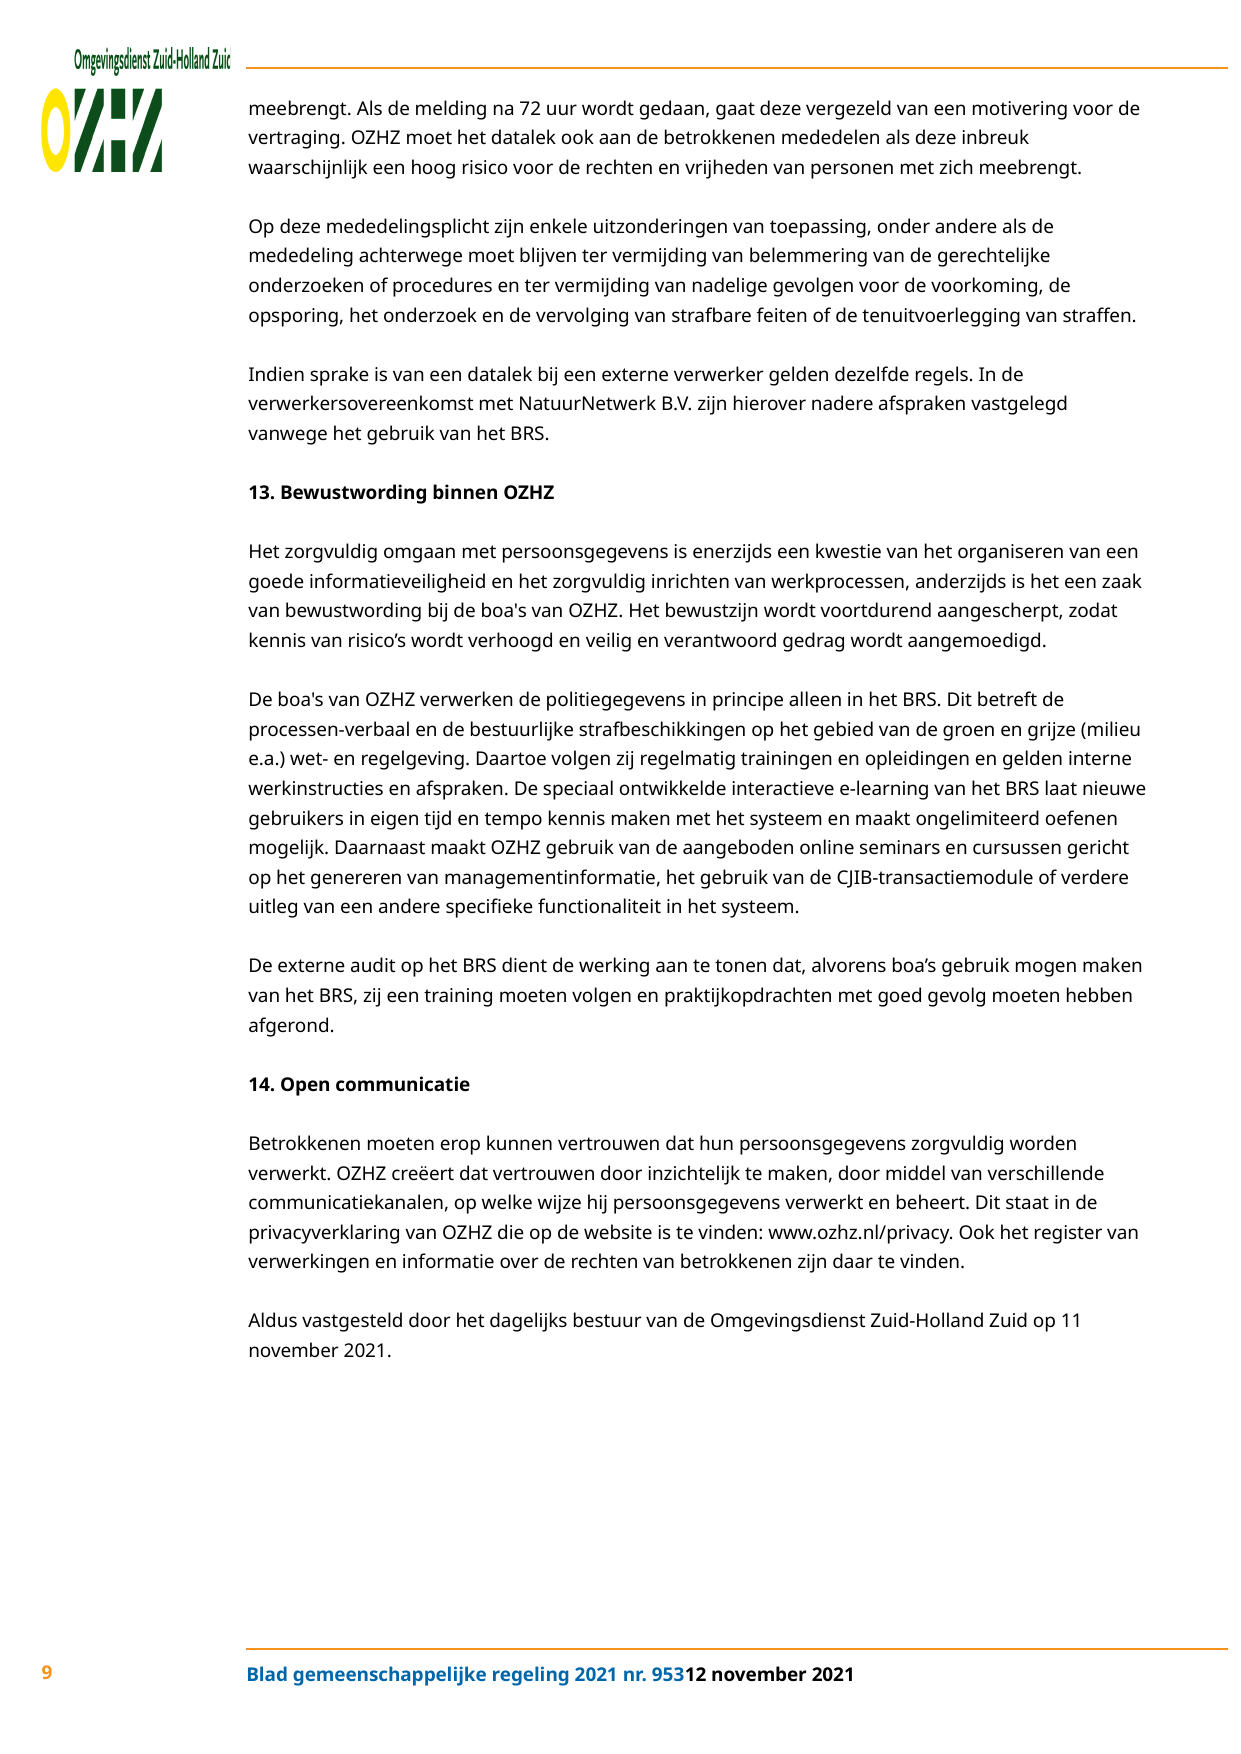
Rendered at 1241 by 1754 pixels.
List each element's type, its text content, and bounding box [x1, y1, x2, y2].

text De boa's van OZHZ verwerken de politiegegevens in principe alleen in het BRS. Dit betreft de processen-verbaal en de bestuurlijke strafbeschikkingen op het gebied van de groen en grijze (milieu e.a.) wet- en regelgeving. Daartoe volgen zij regelmatig trainingen en opleidingen en gelden interne werkinstructies en afspraken. De speciaal ontwikkelde interactieve e-learning van het BRS laat nieuwe gebruikers in eigen tijd en tempo kennis maken met het systeem en maakt ongelimiteerd oefenen mogelijk. Daarnaast maakt OZHZ gebruik van de aangeboden online seminars en cursussen gericht op het genereren van managementinformatie, het gebruik van de CJIB-transactiemodule of verdere uitleg van een andere specifieke functionaliteit in het systeem. [248, 686, 1152, 919]
text 13. Bewustwording binnen OZHZ [248, 479, 1152, 505]
text Aldus vastgesteld door het dagelijks bestuur van de Omgevingsdienst Zuid-Holland Zuid op 11 november 2021. [248, 1308, 1152, 1363]
text Betrokkenen moeten erop kunnen vertrouwen dat hun persoonsgegevens zorgvuldig worden verwerkt. OZHZ creëert dat vertrouwen door inzichtelijk te maken, door middel van verschillende communicatiekanalen, op welke wijze hij persoonsgegevens verwerkt en beheert. Dit staat in de privacyverklaring van OZHZ die op de website is te vinden: www.ozhz.nl/privacy. Ook het register van verwerkingen en informatie over de rechten van betrokkenen zijn daar te vinden. [248, 1130, 1152, 1274]
text meebrengt. Als de melding na 72 uur wordt gedaan, gaat deze vergezeld van een motivering voor de vertraging. OZHZ moet het datalek ook aan de betrokkenen mededelen als deze inbreuk waarschijnlijk een hoog risico voor de rechten en vrijheden van personen met zich meebrengt. [248, 95, 1152, 180]
text De externe audit op het BRS dient de werking aan te tonen dat, alvorens boa’s gebruik mogen maken van het BRS, zij een training moeten volgen en praktijkopdrachten met goed gevolg moeten hebben afgerond. [248, 953, 1152, 1038]
picture [41, 47, 231, 172]
text 14. Open communicatie [248, 1071, 1152, 1097]
text Op deze mededelingsplicht zijn enkele uitzonderingen van toepassing, onder andere als de mededeling achterwege moet blijven ter vermijding van belemmering van de gerechtelijke onderzoeken of procedures en ter vermijding van nadelige gevolgen voor de voorkoming, de opsporing, het onderzoek en de vervolging van strafbare feiten of de tenuitvoerlegging van straffen. [248, 213, 1152, 328]
text Indien sprake is van een datalek bij een externe verwerker gelden dezelfde regels. In de verwerkersovereenkomst met NatuurNetwerk B.V. zijn hierover nadere afspraken vastgelegd vanwege het gebruik van het BRS. [248, 361, 1152, 446]
text Het zorgvuldig omgaan met persoonsgegevens is enerzijds een kwestie van het organiseren van een goede informatieveiligheid en het zorgvuldig inrichten van werkprocessen, anderzijds is het een zaak van bewustwording bij de boa's van OZHZ. Het bewustzijn wordt voortdurend aangescherpt, zodat kennis van risico’s wordt verhoogd en veilig en verantwoord gedrag wordt aangemoedigd. [248, 538, 1152, 653]
